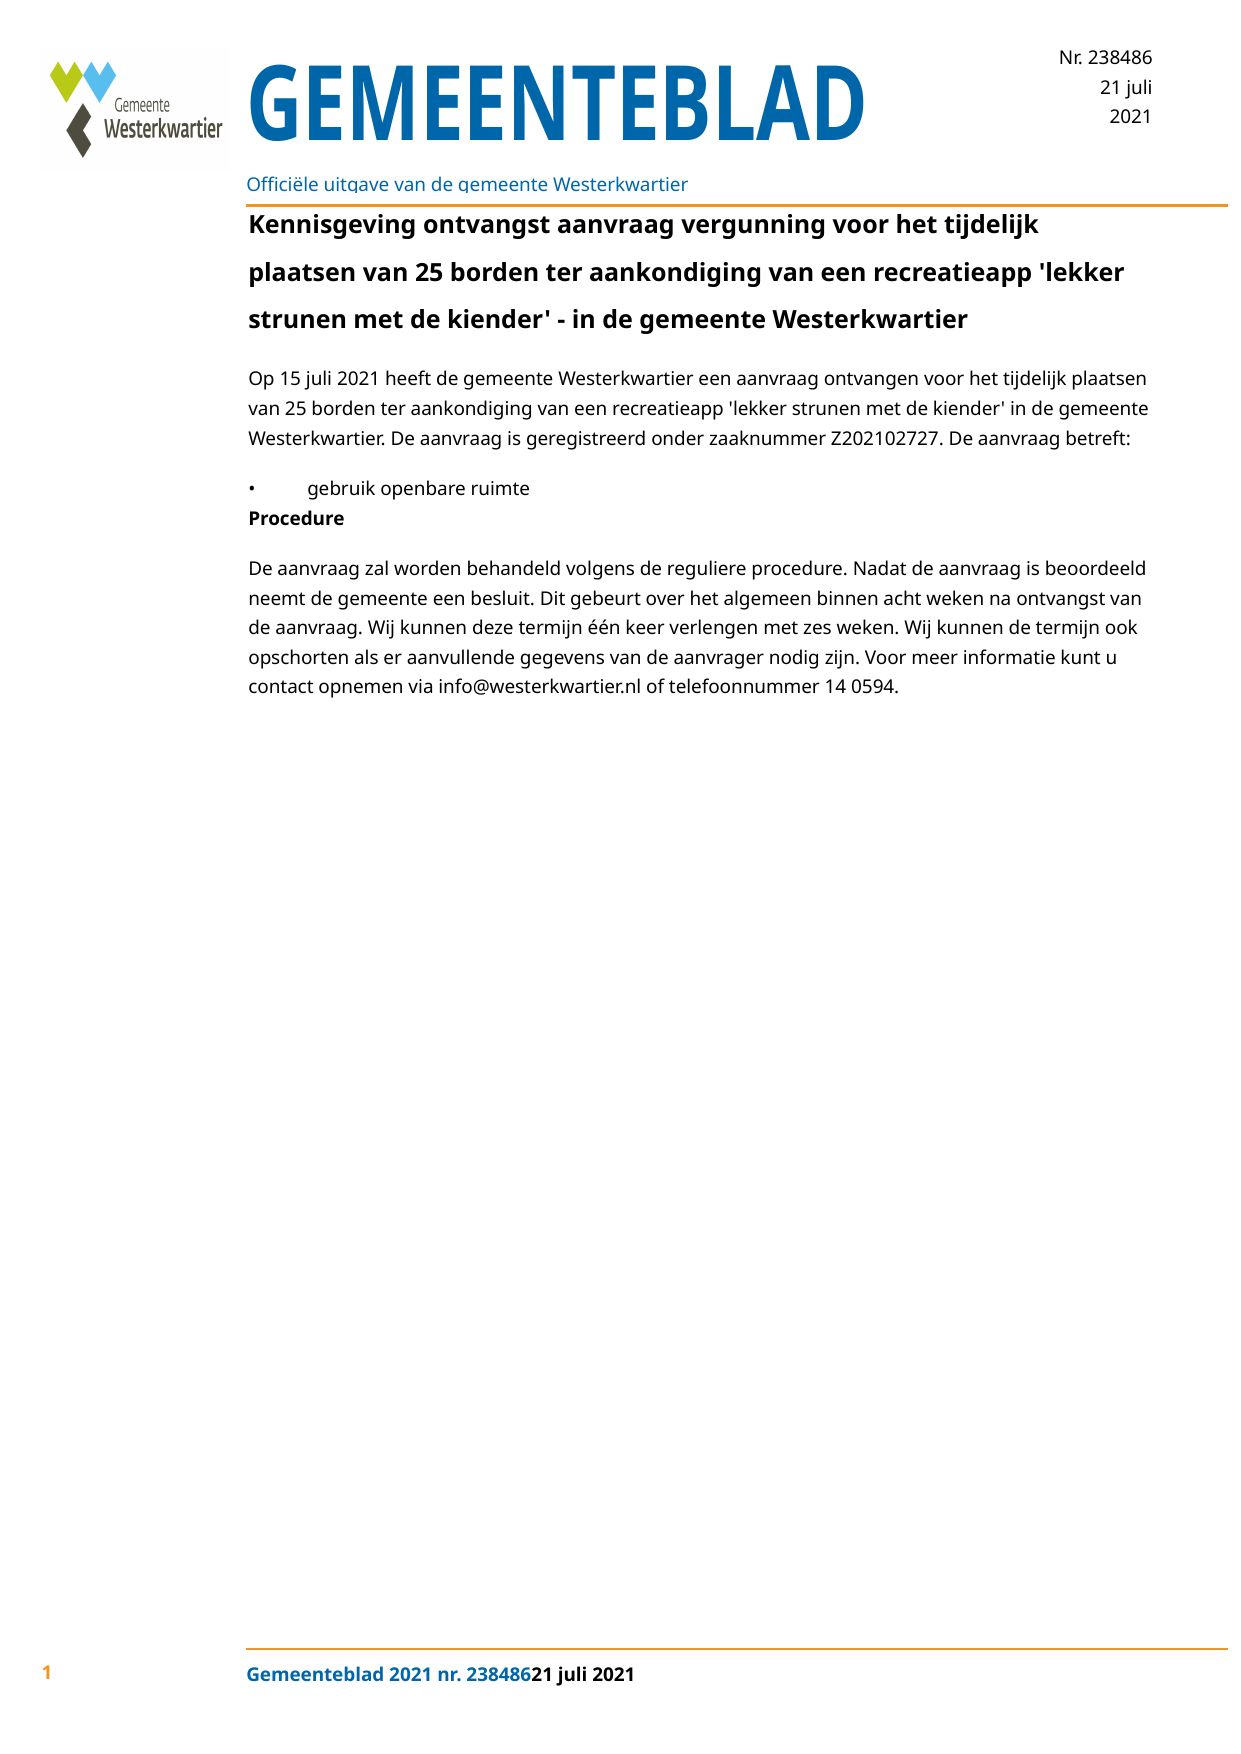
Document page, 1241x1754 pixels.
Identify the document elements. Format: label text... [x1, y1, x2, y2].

list gebruik openbare ruimte [248, 475, 1152, 501]
picture [41, 47, 231, 172]
text Kennisgeving ontvangst aanvraag vergunning voor het tijdelijk plaatsen van 25 borden ter aankondiging van een recreatieapp 'lekker strunen met de kiender' - in de gemeente Westerkwartier [248, 207, 1152, 336]
text Procedure [248, 505, 1152, 530]
text De aanvraag zal worden behandeld volgens de reguliere procedure. Nadat de aanvraag is beoordeeld neemt de gemeente een besluit. Dit gebeurt over het algemeen binnen acht weken na ontvangst van de aanvraag. Wij kunnen deze termijn één keer verlengen met zes weken. Wij kunnen de termijn ook opschorten als er aanvullende gegevens van de aanvrager nodig zijn. Voor meer informatie kunt u contact opnemen via info@westerkwartier.nl of telefoonnummer 14 0594. [248, 555, 1152, 699]
text Op 15 juli 2021 heeft de gemeente Westerkwartier een aanvraag ontvangen voor het tijdelijk plaatsen van 25 borden ter aankondiging van een recreatieapp 'lekker strunen met de kiender' in de gemeente Westerkwartier. De aanvraag is geregistreerd onder zaaknummer Z202102727. De aanvraag betreft: [248, 366, 1152, 450]
